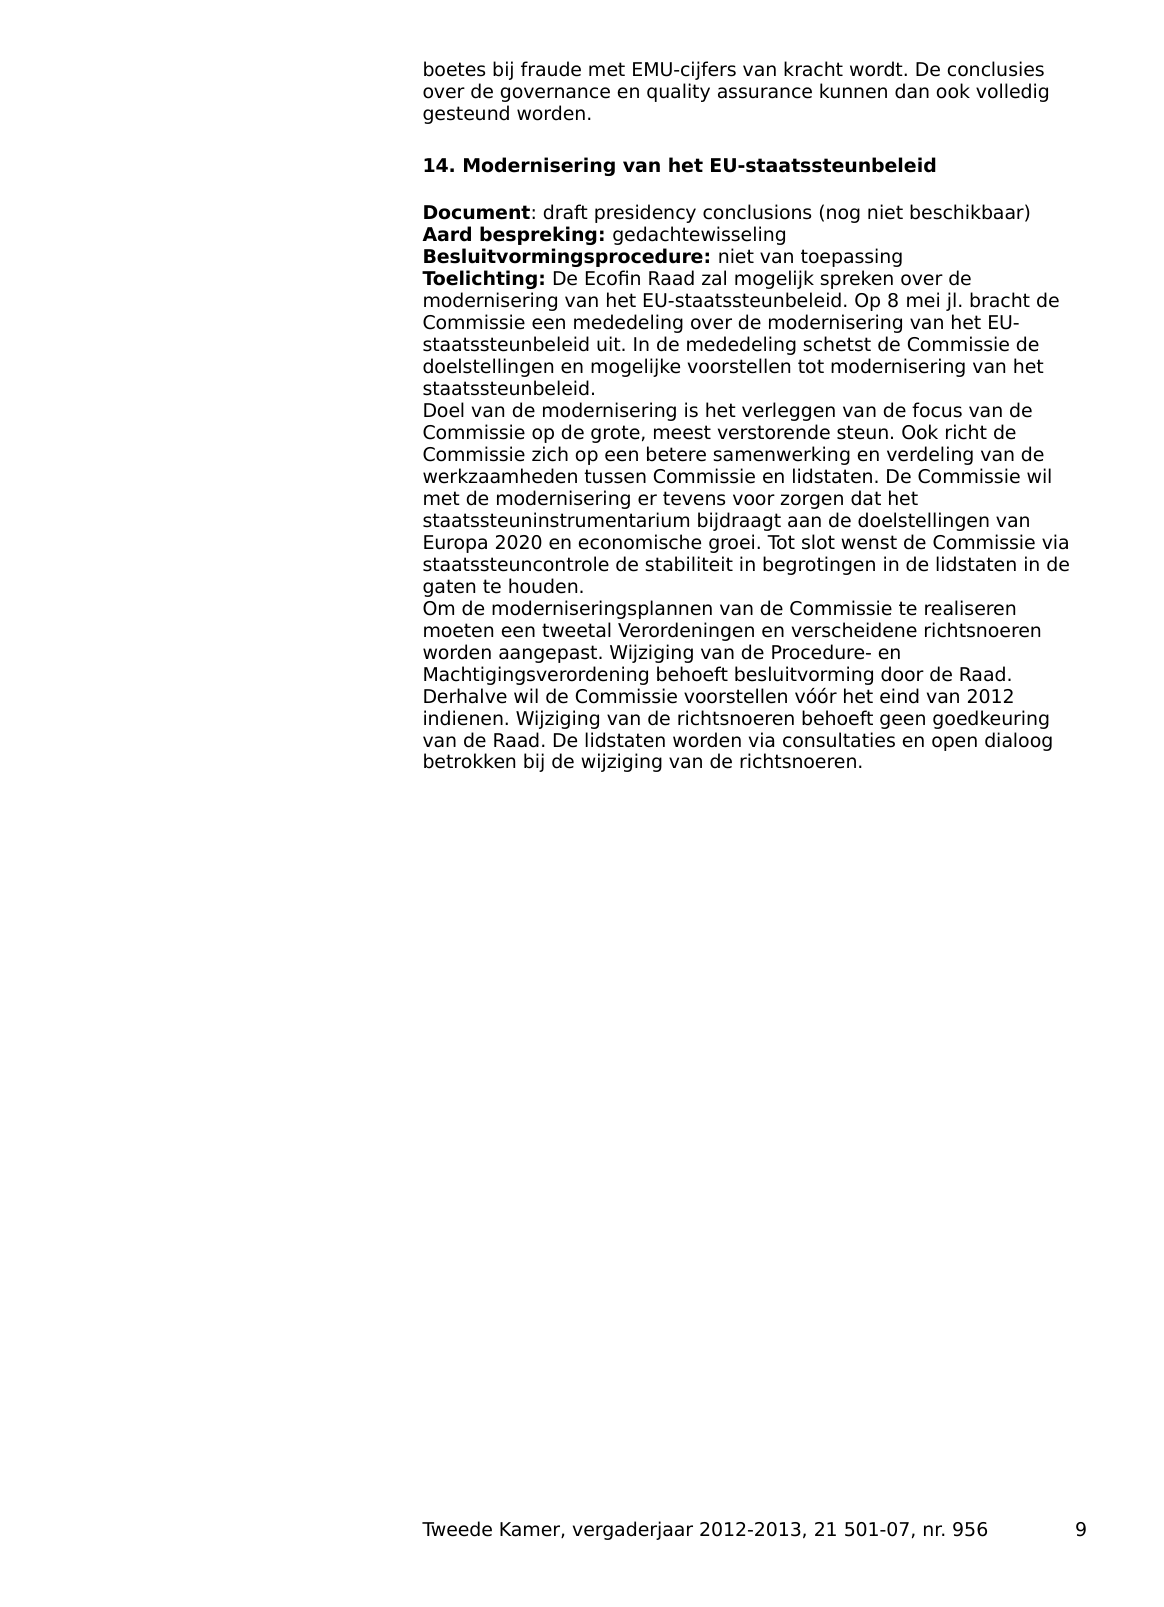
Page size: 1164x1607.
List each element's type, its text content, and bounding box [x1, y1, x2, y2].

text Toelichting: De Ecofin Raad zal mogelijk spreken over de modernisering van het EU-staatssteunbeleid. Op 8 mei jl. bracht de Commissie een mededeling over de modernisering van het EU-staatssteunbeleid uit. In de mededeling schetst de Commissie de doelstellingen en mogelijke voorstellen tot modernisering van het staatssteunbeleid. [422, 268, 1087, 400]
text Aard bespreking: gedachtewisseling [422, 224, 1087, 246]
text Doel van de modernisering is het verleggen van de focus van de Commissie op de grote, meest verstorende steun. Ook richt de Commissie zich op een betere samenwerking en verdeling van de werkzaamheden tussen Commissie en lidstaten. De Commissie wil met de modernisering er tevens voor zorgen dat het staatssteuninstrumentarium bijdraagt aan de doelstellingen van Europa 2020 en economische groei. Tot slot wenst de Commissie via staatssteuncontrole de stabiliteit in begrotingen in de lidstaten in de gaten te houden. [422, 400, 1087, 598]
text boetes bij fraude met EMU-cijfers van kracht wordt. De conclusies over de governance en quality assurance kunnen dan ook volledig gesteund worden. [422, 59, 1087, 125]
subtitle 14. Modernisering van het EU-staatssteunbeleid [422, 155, 1087, 177]
text Document: draft presidency conclusions (nog niet beschikbaar) [422, 202, 1087, 224]
text Om de moderniseringsplannen van de Commissie te realiseren moeten een tweetal Verordeningen en verscheidene richtsnoeren worden aangepast. Wijziging van de Procedure- en Machtigingsverordening behoeft besluitvorming door de Raad. Derhalve wil de Commissie voorstellen vóór het eind van 2012 indienen. Wijziging van de richtsnoeren behoeft geen goedkeuring van de Raad. De lidstaten worden via consultaties en open dialoog betrokken bij de wijziging van de richtsnoeren. [422, 598, 1087, 773]
text Besluitvormingsprocedure: niet van toepassing [422, 246, 1087, 268]
